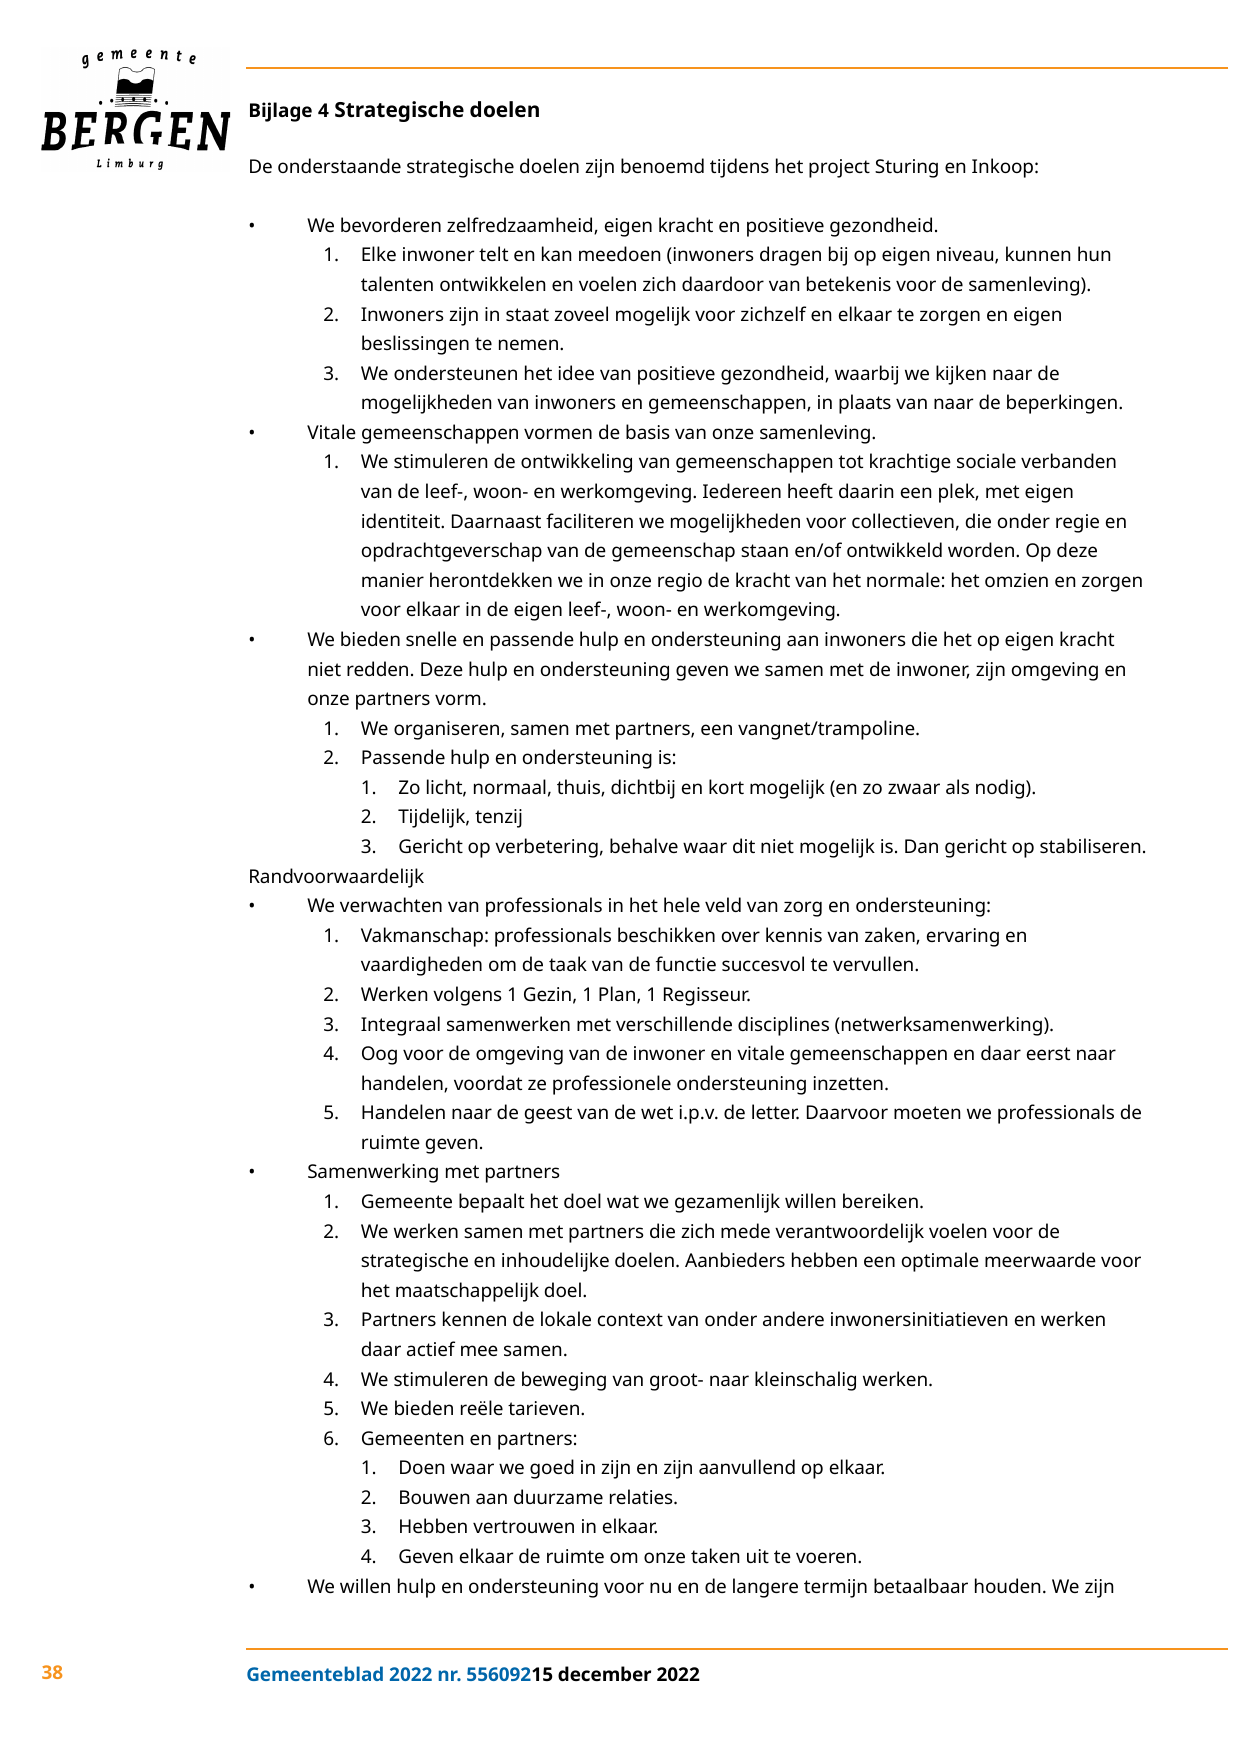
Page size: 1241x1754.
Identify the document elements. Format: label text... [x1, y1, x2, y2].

list Vitale gemeenschappen vormen de basis van onze samenleving. [248, 419, 1152, 445]
list Handelen naar de geest van de wet i.p.v. de letter. Daarvoor moeten we professionals de ruimte geven. [323, 1099, 1152, 1155]
list We stimuleren de ontwikkeling van gemeenschappen tot krachtige sociale verbanden van de leef-, woon- en werkomgeving. Iedereen heeft daarin een plek, met eigen identiteit. Daarnaast faciliteren we mogelijkheden voor collectieven, die onder regie en opdrachtgeverschap van de gemeenschap staan en/of ontwikkeld worden. Op deze manier herontdekken we in onze regio de kracht van het normale: het omzien en zorgen voor elkaar in de eigen leef-, woon- en werkomgeving. [323, 449, 1152, 622]
list Werken volgens 1 Gezin, 1 Plan, 1 Regisseur. [323, 981, 1152, 1007]
list Inwoners zijn in staat zoveel mogelijk voor zichzelf en elkaar te zorgen en eigen beslissingen te nemen. [323, 301, 1152, 356]
list Doen waar we goed in zijn en zijn aanvullend op elkaar. [361, 1454, 1152, 1480]
list Gericht op verbetering, behalve waar dit niet mogelijk is. Dan gericht op stabiliseren. [361, 833, 1152, 859]
list Geven elkaar de ruimte om onze taken uit te voeren. [361, 1543, 1152, 1569]
list We willen hulp en ondersteuning voor nu en de langere termijn betaalbaar houden. We zijn [248, 1573, 1152, 1599]
text Randvoorwaardelijk [248, 863, 1152, 889]
list We stimuleren de beweging van groot- naar kleinschalig werken. [323, 1366, 1152, 1392]
list Partners kennen de lokale context van onder andere inwonersinitiatieven en werken daar actief mee samen. [323, 1307, 1152, 1362]
list Gemeenten en partners: [323, 1425, 1152, 1451]
list We bieden snelle en passende hulp en ondersteuning aan inwoners die het op eigen kracht niet redden. Deze hulp en ondersteuning geven we samen met de inwoner, zijn omgeving en onze partners vorm. [248, 626, 1152, 711]
list Integraal samenwerken met verschillende disciplines (netwerksamenwerking). [323, 1011, 1152, 1037]
text De onderstaande strategische doelen zijn benoemd tijdens het project Sturing en Inkoop: [248, 153, 1152, 179]
list We bieden reële tarieven. [323, 1395, 1152, 1421]
list We bevorderen zelfredzaamheid, eigen kracht en positieve gezondheid. [248, 212, 1152, 238]
list Gemeente bepaalt het doel wat we gezamenlijk willen bereiken. [323, 1188, 1152, 1214]
list Samenwerking met partners [248, 1159, 1152, 1184]
list Oog voor de omgeving van de inwoner en vitale gemeenschappen en daar eerst naar handelen, voordat ze professionele ondersteuning inzetten. [323, 1040, 1152, 1096]
list Tijdelijk, tenzij [361, 804, 1152, 829]
list Bouwen aan duurzame relaties. [361, 1484, 1152, 1510]
list We organiseren, samen met partners, een vangnet/trampoline. [323, 715, 1152, 741]
list We werken samen met partners die zich mede verantwoordelijk voelen voor de strategische en inhoudelijke doelen. Aanbieders hebben een optimale meerwaarde voor het maatschappelijk doel. [323, 1218, 1152, 1303]
list Vakmanschap: professionals beschikken over kennis van zaken, ervaring en vaardigheden om de taak van de functie succesvol te vervullen. [323, 922, 1152, 977]
picture [41, 47, 231, 172]
text Bijlage 4 Strategische doelen [248, 95, 1152, 123]
list We verwachten van professionals in het hele veld van zorg en ondersteuning: [248, 892, 1152, 918]
list Elke inwoner telt en kan meedoen (inwoners dragen bij op eigen niveau, kunnen hun talenten ontwikkelen en voelen zich daardoor van betekenis voor de samenleving). [323, 242, 1152, 297]
list Hebben vertrouwen in elkaar. [361, 1514, 1152, 1539]
list We ondersteunen het idee van positieve gezondheid, waarbij we kijken naar de mogelijkheden van inwoners en gemeenschappen, in plaats van naar de beperkingen. [323, 360, 1152, 415]
list Zo licht, normaal, thuis, dichtbij en kort mogelijk (en zo zwaar als nodig). [361, 774, 1152, 800]
list Passende hulp en ondersteuning is: [323, 744, 1152, 770]
